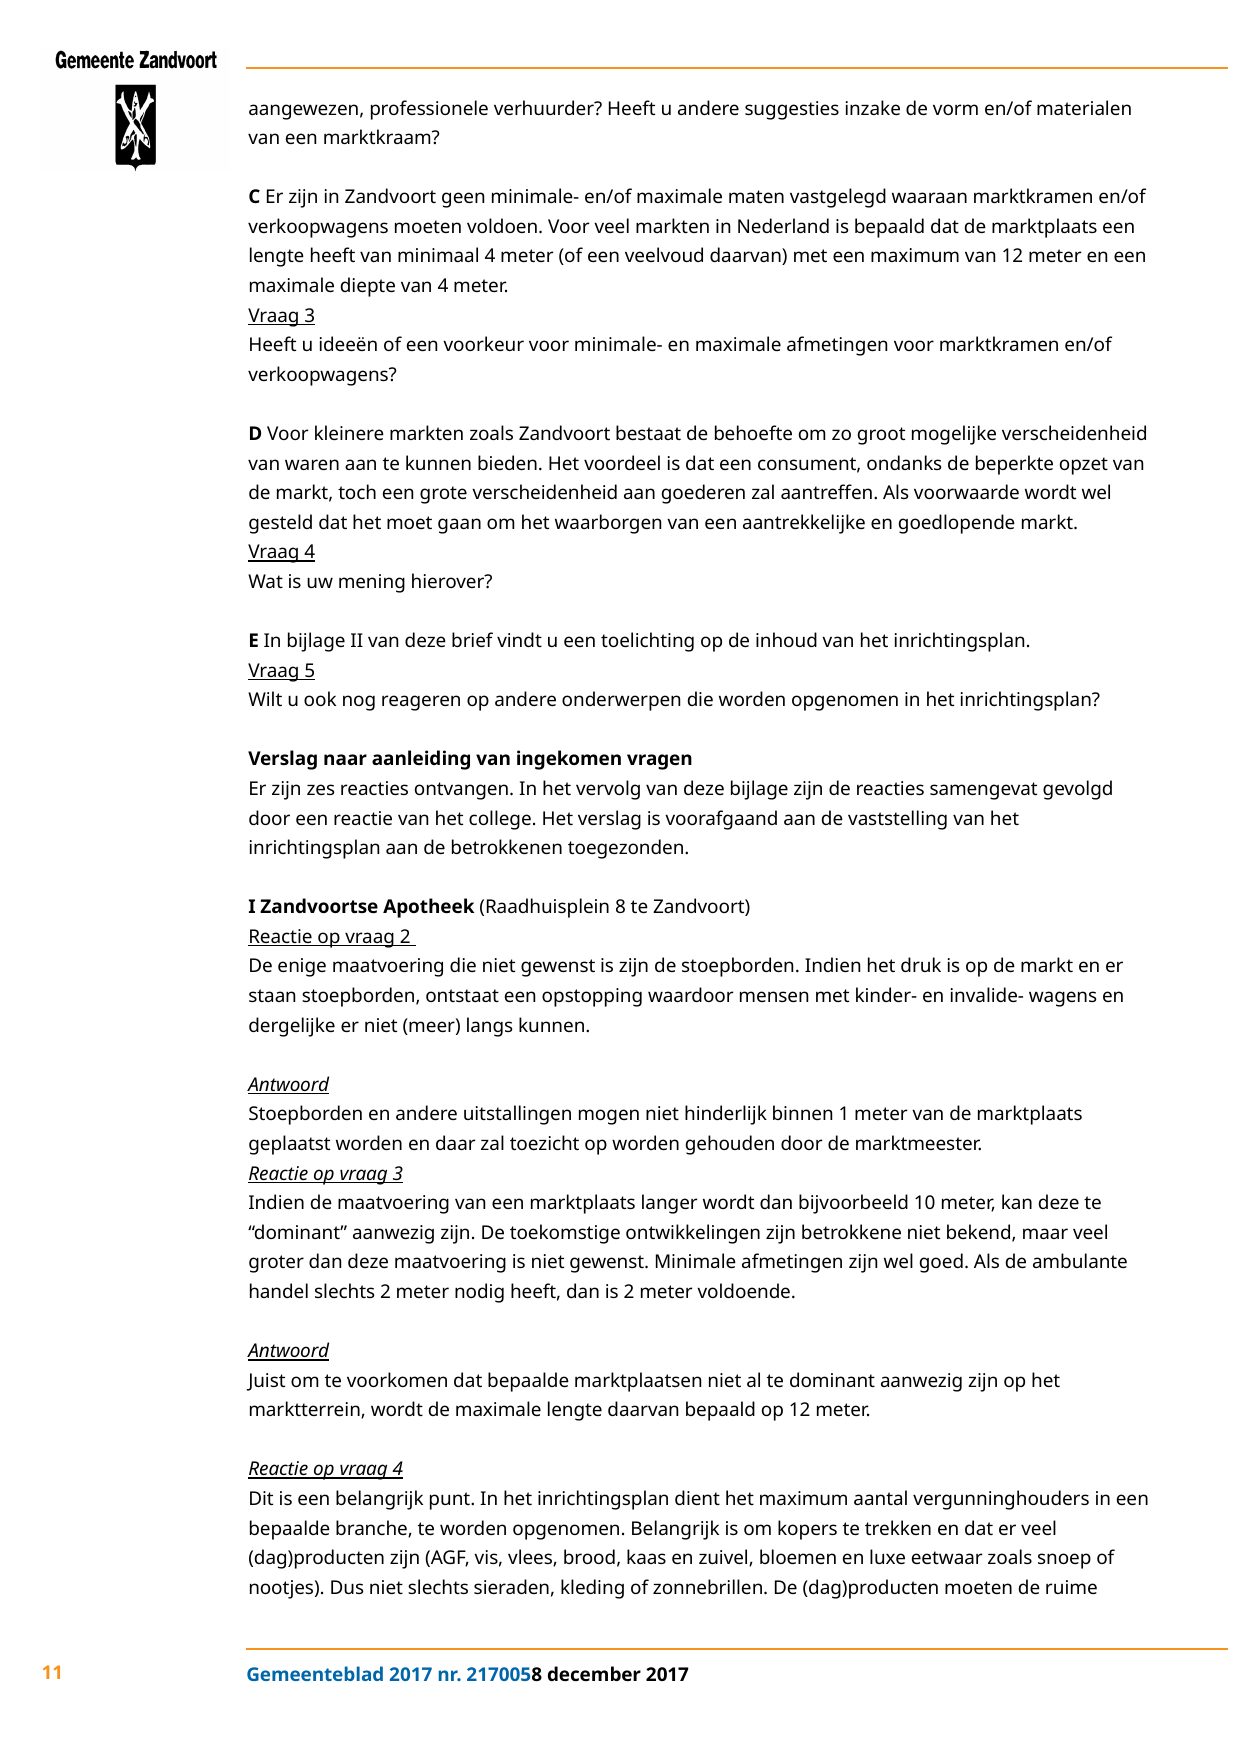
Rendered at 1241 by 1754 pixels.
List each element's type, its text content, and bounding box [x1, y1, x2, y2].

text Antwoord [248, 1337, 1152, 1363]
text Wilt u ook nog reageren op andere onderwerpen die worden opgenomen in het inrichtingsplan? [248, 686, 1152, 712]
text Dit is een belangrijk punt. In het inrichtingsplan dient het maximum aantal vergunninghouders in een bepaalde branche, te worden opgenomen. Belangrijk is om kopers te trekken en dat er veel (dag)producten zijn (AGF, vis, vlees, brood, kaas en zuivel, bloemen en luxe eetwaar zoals snoep of nootjes). Dus niet slechts sieraden, kleding of zonnebrillen. De (dag)producten moeten de ruime [248, 1485, 1152, 1600]
text Vraag 5 [248, 657, 1152, 683]
text I Zandvoortse Apotheek (Raadhuisplein 8 te Zandvoort) [248, 893, 1152, 919]
text Reactie op vraag 3 [248, 1160, 1152, 1186]
text Wat is uw mening hierover? [248, 568, 1152, 594]
text E In bijlage II van deze brief vindt u een toelichting op de inhoud van het inrichtingsplan. [248, 627, 1152, 653]
text Reactie op vraag 2 [248, 923, 1152, 949]
text Vraag 4 [248, 538, 1152, 564]
text Er zijn zes reacties ontvangen. In het vervolg van deze bijlage zijn de reacties samengevat gevolgd door een reactie van het college. Het verslag is voorafgaand aan de vaststelling van het inrichtingsplan aan de betrokkenen toegezonden. [248, 775, 1152, 860]
text Juist om te voorkomen dat bepaalde marktplaatsen niet al te dominant aanwezig zijn op het marktterrein, wordt de maximale lengte daarvan bepaald op 12 meter. [248, 1367, 1152, 1422]
text C Er zijn in Zandvoort geen minimale- en/of maximale maten vastgelegd waaraan marktkramen en/of verkoopwagens moeten voldoen. Voor veel markten in Nederland is bepaald dat de marktplaats een lengte heeft van minimaal 4 meter (of een veelvoud daarvan) met een maximum van 12 meter en een maximale diepte van 4 meter. [248, 183, 1152, 298]
text Stoepborden en andere uitstallingen mogen niet hinderlijk binnen 1 meter van de marktplaats geplaatst worden en daar zal toezicht op worden gehouden door de marktmeester. [248, 1101, 1152, 1156]
text Verslag naar aanleiding van ingekomen vragen [248, 746, 1152, 771]
picture [41, 47, 231, 172]
text Heeft u ideeën of een voorkeur voor minimale- en maximale afmetingen voor marktkramen en/of verkoopwagens? [248, 331, 1152, 387]
text Indien de maatvoering van een marktplaats langer wordt dan bijvoorbeeld 10 meter, kan deze te “dominant” aanwezig zijn. De toekomstige ontwikkelingen zijn betrokkene niet bekend, maar veel groter dan deze maatvoering is niet gewenst. Minimale afmetingen zijn wel goed. Als de ambulante handel slechts 2 meter nodig heeft, dan is 2 meter voldoende. [248, 1189, 1152, 1304]
text D Voor kleinere markten zoals Zandvoort bestaat de behoefte om zo groot mogelijke verscheidenheid van waren aan te kunnen bieden. Het voordeel is dat een consument, ondanks de beperkte opzet van de markt, toch een grote verscheidenheid aan goederen zal aantreffen. Als voorwaarde wordt wel gesteld dat het moet gaan om het waarborgen van een aantrekkelijke en goedlopende markt. [248, 420, 1152, 535]
text Antwoord [248, 1071, 1152, 1097]
text De enige maatvoering die niet gewenst is zijn de stoepborden. Indien het druk is op de markt en er staan stoepborden, ontstaat een opstopping waardoor mensen met kinder- en invalide- wagens en dergelijke er niet (meer) langs kunnen. [248, 953, 1152, 1038]
text Vraag 3 [248, 302, 1152, 328]
text Reactie op vraag 4 [248, 1456, 1152, 1481]
text aangewezen, professionele verhuurder? Heeft u andere suggesties inzake de vorm en/of materialen van een marktkraam? [248, 95, 1152, 150]
